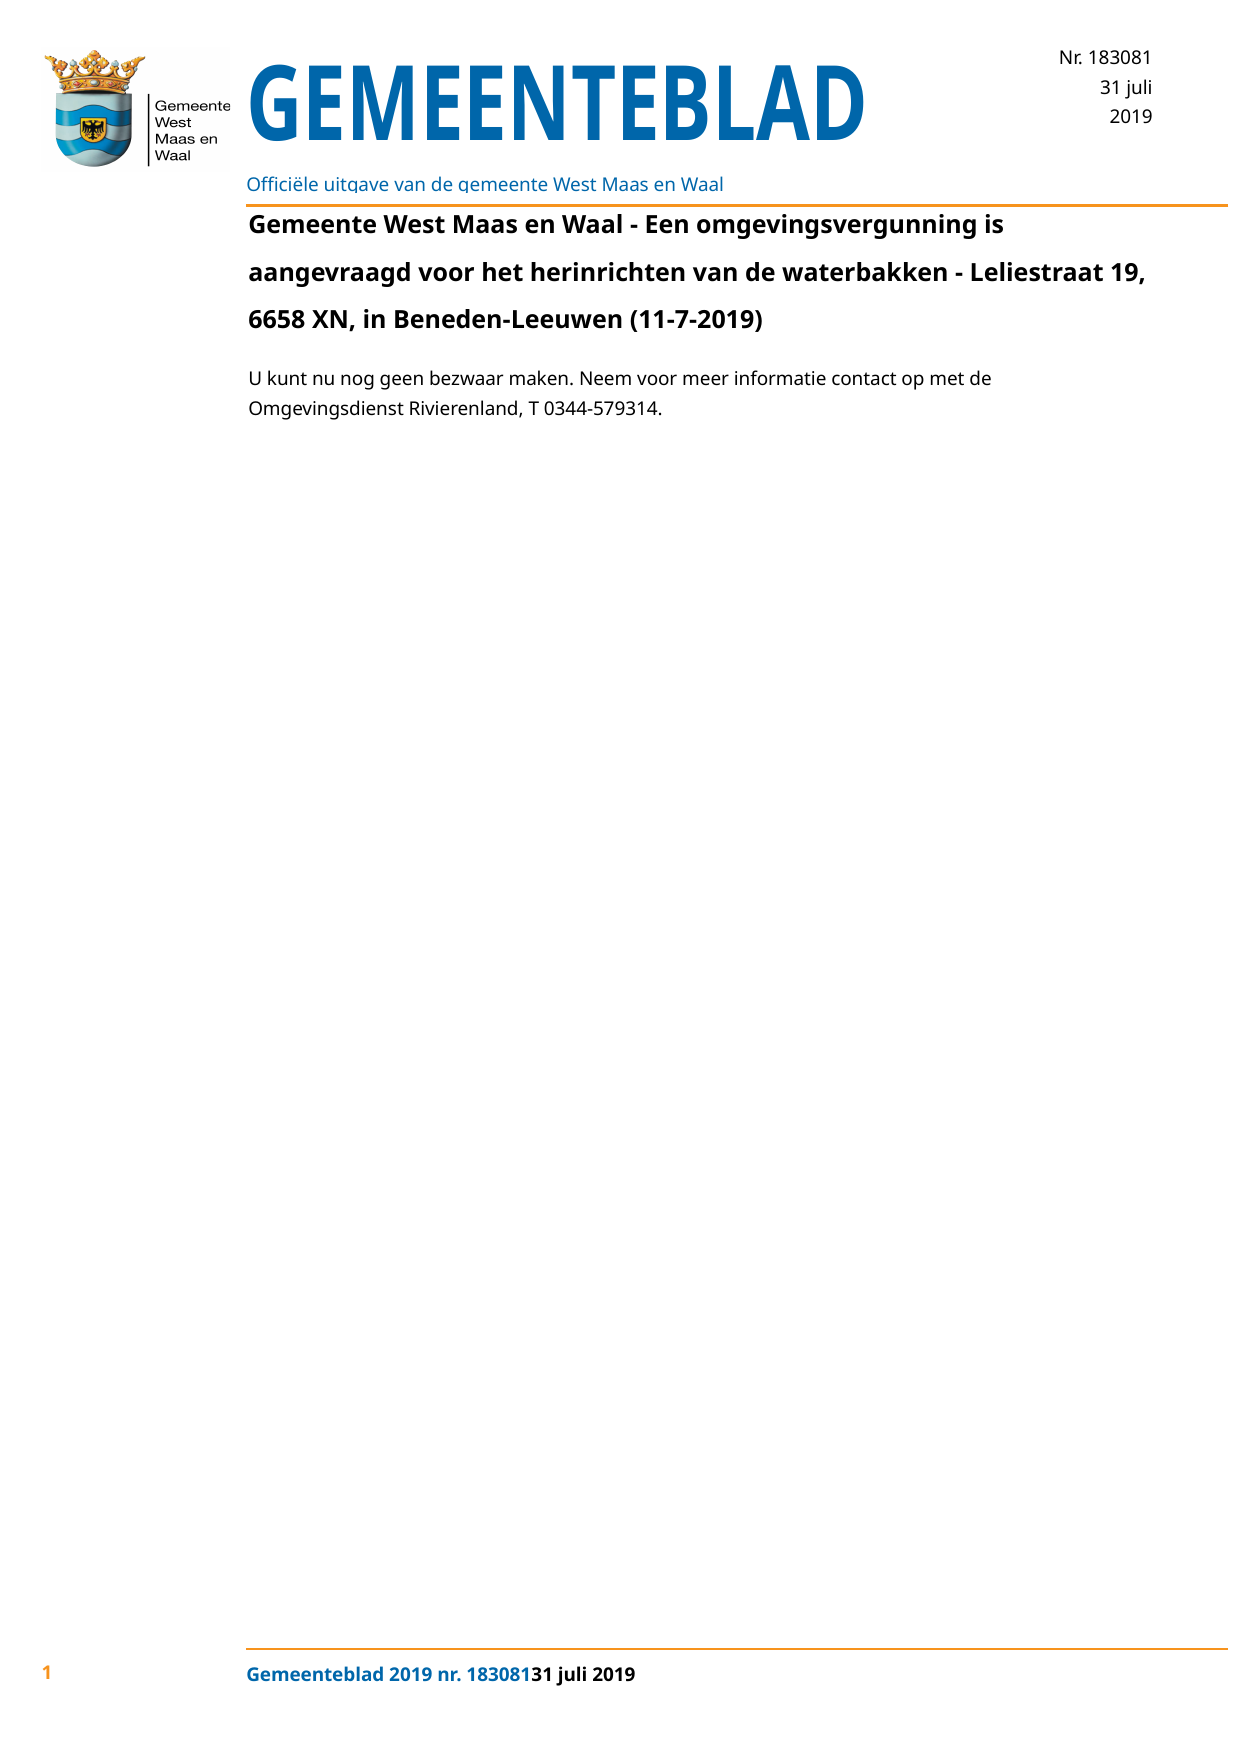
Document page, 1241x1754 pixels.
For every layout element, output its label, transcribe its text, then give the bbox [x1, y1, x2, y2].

text Gemeente West Maas en Waal - Een omgevingsvergunning is aangevraagd voor het herinrichten van de waterbakken - Leliestraat 19, 6658 XN, in Beneden-Leeuwen (11-7-2019) [248, 207, 1152, 336]
picture [41, 47, 231, 172]
text U kunt nu nog geen bezwaar maken. Neem voor meer informatie contact op met de Omgevingsdienst Rivierenland, T 0344-579314. [248, 366, 1152, 421]
